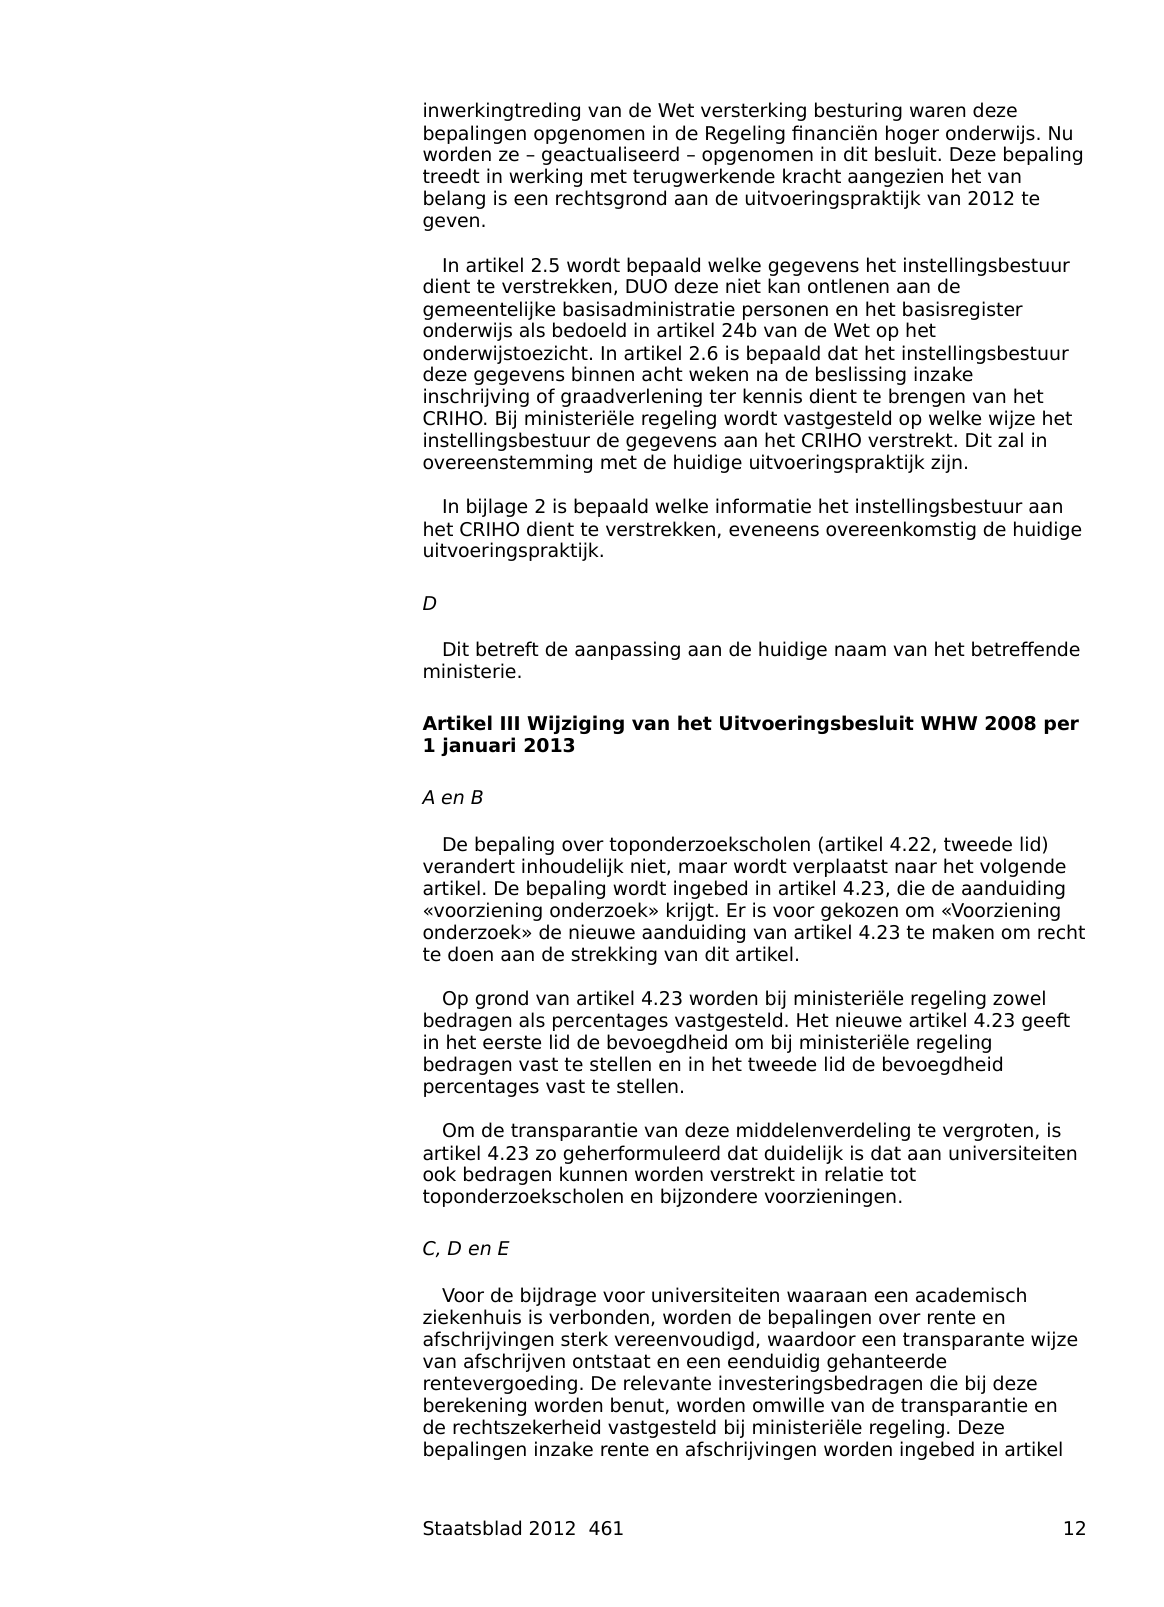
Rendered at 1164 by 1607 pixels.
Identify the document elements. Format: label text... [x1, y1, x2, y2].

text inwerkingtreding van de Wet versterking besturing waren deze bepalingen opgenomen in de Regeling financiën hoger onderwijs. Nu worden ze – geactualiseerd – opgenomen in dit besluit. Deze bepaling treedt in werking met terugwerkende kracht aangezien het van belang is een rechtsgrond aan de uitvoeringspraktijk van 2012 te geven. [422, 100, 1087, 232]
text Om de transparantie van deze middelenverdeling te vergroten, is artikel 4.23 zo geherformuleerd dat duidelijk is dat aan universiteiten ook bedragen kunnen worden verstrekt in relatie tot toponderzoekscholen en bijzondere voorzieningen. [422, 1120, 1087, 1208]
text De bepaling over toponderzoekscholen (artikel 4.22, tweede lid) verandert inhoudelijk niet, maar wordt verplaatst naar het volgende artikel. De bepaling wordt ingebed in artikel 4.23, die de aanduiding «voorziening onderzoek» krijgt. Er is voor gekozen om «Voorziening onderzoek» de nieuwe aanduiding van artikel 4.23 te maken om recht te doen aan de strekking van dit artikel. [422, 834, 1087, 966]
subtitle D [422, 592, 1087, 614]
text In artikel 2.5 wordt bepaald welke gegevens het instellingsbestuur dient te verstrekken, DUO deze niet kan ontlenen aan de gemeentelijke basisadministratie personen en het basisregister onderwijs als bedoeld in artikel 24b van de Wet op het onderwijstoezicht. In artikel 2.6 is bepaald dat het instellingsbestuur deze gegevens binnen acht weken na de beslissing inzake inschrijving of graadverlening ter kennis dient te brengen van het CRIHO. Bij ministeriële regeling wordt vastgesteld op welke wijze het instellingsbestuur de gegevens aan het CRIHO verstrekt. Dit zal in overeenstemming met de huidige uitvoeringspraktijk zijn. [422, 254, 1087, 474]
text Op grond van artikel 4.23 worden bij ministeriële regeling zowel bedragen als percentages vastgesteld. Het nieuwe artikel 4.23 geeft in het eerste lid de bevoegdheid om bij ministeriële regeling bedragen vast te stellen en in het tweede lid de bevoegdheid percentages vast te stellen. [422, 988, 1087, 1098]
text In bijlage 2 is bepaald welke informatie het instellingsbestuur aan het CRIHO dient te verstrekken, eveneens overeenkomstig de huidige uitvoeringspraktijk. [422, 496, 1087, 562]
subtitle Artikel III Wijziging van het Uitvoeringsbesluit WHW 2008 per 1 januari 2013 [422, 713, 1087, 757]
text Dit betreft de aanpassing aan de huidige naam van het betreffende ministerie. [422, 639, 1087, 683]
subtitle A en B [422, 787, 1087, 809]
subtitle C, D en E [422, 1238, 1087, 1260]
text Voor de bijdrage voor universiteiten waaraan een academisch ziekenhuis is verbonden, worden de bepalingen over rente en afschrijvingen sterk vereenvoudigd, waardoor een transparante wijze van afschrijven ontstaat en een eenduidig gehanteerde rentevergoeding. De relevante investeringsbedragen die bij deze berekening worden benut, worden omwille van de transparantie en de rechtszekerheid vastgesteld bij ministeriële regeling. Deze bepalingen inzake rente en afschrijvingen worden ingebed in artikel [422, 1285, 1087, 1461]
